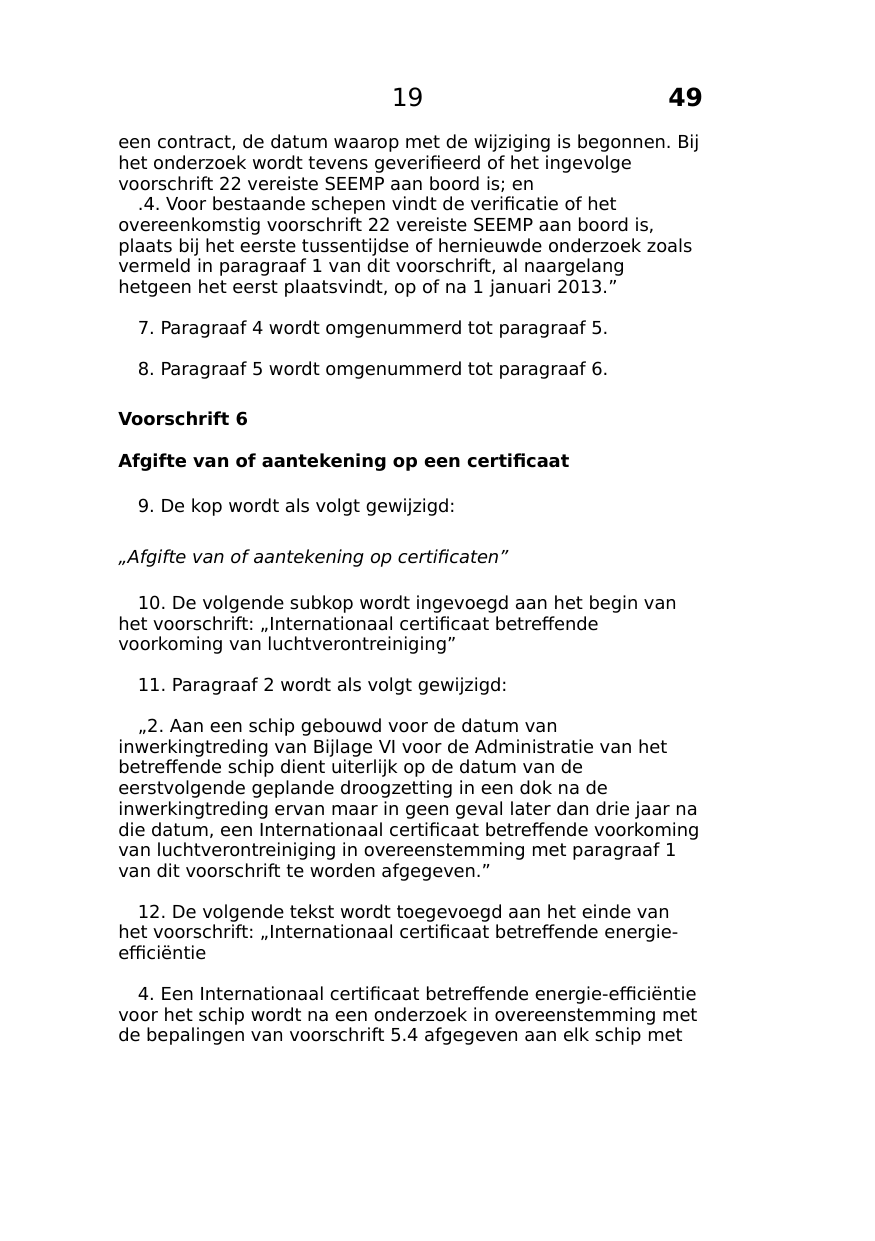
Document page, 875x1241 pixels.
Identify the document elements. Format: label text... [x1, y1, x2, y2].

text 9. De kop wordt als volgt gewijzigd: [118, 496, 703, 517]
text een contract, de datum waarop met de wijziging is begonnen. Bij het onderzoek wordt tevens geverifieerd of het ingevolge voorschrift 22 vereiste SEEMP aan boord is; en [118, 132, 703, 194]
text 4. Een Internationaal certificaat betreffende energie-efficiëntie voor het schip wordt na een onderzoek in overeenstemming met de bepalingen van voorschrift 5.4 afgegeven aan elk schip met [118, 984, 703, 1046]
text 12. De volgende tekst wordt toegevoegd aan het einde van het voorschrift: „Internationaal certificaat betreffende energie-efficiëntie [118, 902, 703, 964]
text .4. Voor bestaande schepen vindt de verificatie of het overeenkomstig voorschrift 22 vereiste SEEMP aan boord is, plaats bij het eerste tussentijdse of hernieuwde onderzoek zoals vermeld in paragraaf 1 van dit voorschrift, al naargelang hetgeen het eerst plaatsvindt, op of na 1 januari 2013.” [118, 194, 703, 298]
text „2. Aan een schip gebouwd voor de datum van inwerkingtreding van Bijlage VI voor de Administratie van het betreffende schip dient uiterlijk op de datum van de eerstvolgende geplande droogzetting in een dok na de inwerkingtreding ervan maar in geen geval later dan drie jaar na die datum, een Internationaal certificaat betreffende voorkoming van luchtverontreiniging in overeenstemming met paragraaf 1 van dit voorschrift te worden afgegeven.” [118, 716, 703, 882]
subtitle Voorschrift 6 Afgifte van of aantekening op een certificaat [118, 409, 703, 471]
subtitle „Afgifte van of aantekening op certificaten” [118, 547, 703, 568]
text 11. Paragraaf 2 wordt als volgt gewijzigd: [118, 675, 703, 696]
text 8. Paragraaf 5 wordt omgenummerd tot paragraaf 6. [118, 358, 703, 379]
text 7. Paragraaf 4 wordt omgenummerd tot paragraaf 5. [118, 318, 703, 338]
text 10. De volgende subkop wordt ingevoegd aan het begin van het voorschrift: „Internationaal certificaat betreffende voorkoming van luchtverontreiniging” [118, 593, 703, 655]
